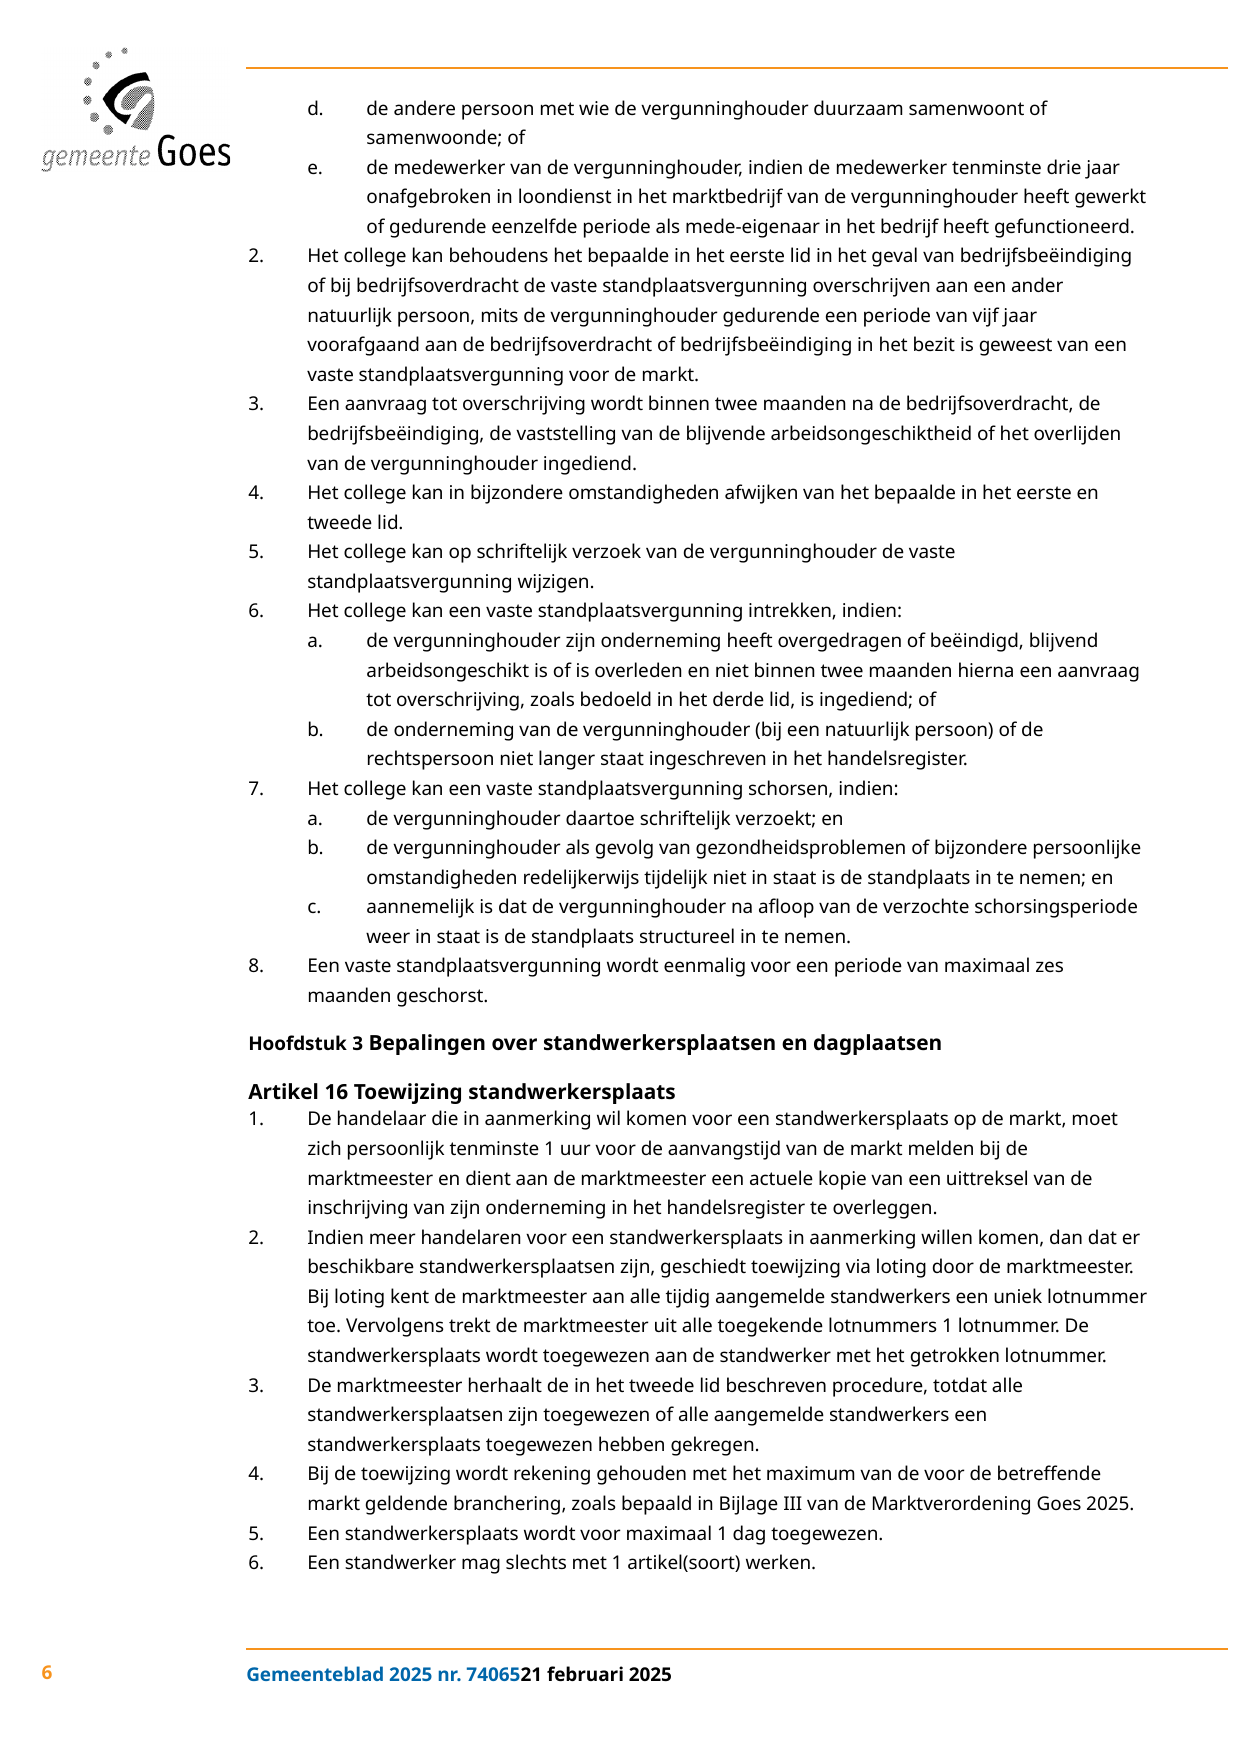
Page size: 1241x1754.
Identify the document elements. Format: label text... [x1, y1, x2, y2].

list de andere persoon met wie de vergunninghouder duurzaam samenwoont of samenwoonde; of [307, 95, 1152, 150]
list de vergunninghouder als gevolg van gezondheidsproblemen of bijzondere persoonlijke omstandigheden redelijkerwijs tijdelijk niet in staat is de standplaats in te nemen; en [307, 834, 1152, 890]
list de vergunninghouder zijn onderneming heeft overgedragen of beëindigd, blijvend arbeidsongeschikt is of is overleden en niet binnen twee maanden hierna een aanvraag tot overschrijving, zoals bedoeld in het derde lid, is ingediend; of [307, 627, 1152, 712]
list Bij de toewijzing wordt rekening gehouden met het maximum van de voor de betreffende markt geldende branchering, zoals bepaald in Bijlage III van de Marktverordening Goes 2025. [248, 1461, 1152, 1516]
list Het college kan een vaste standplaatsvergunning intrekken, indien: [248, 598, 1152, 623]
text Artikel 16 Toewijzing standwerkersplaats [248, 1077, 1152, 1106]
picture [41, 47, 231, 172]
text Hoofdstuk 3 Bepalingen over standwerkersplaatsen en dagplaatsen [248, 1028, 1152, 1056]
list Het college kan in bijzondere omstandigheden afwijken van het bepaalde in het eerste en tweede lid. [248, 479, 1152, 535]
list Een vaste standplaatsvergunning wordt eenmalig voor een periode van maximaal zes maanden geschorst. [248, 953, 1152, 1008]
list de vergunninghouder daartoe schriftelijk verzoekt; en [307, 805, 1152, 831]
list Een standwerkersplaats wordt voor maximaal 1 dag toegewezen. [248, 1520, 1152, 1546]
list Het college kan behoudens het bepaalde in het eerste lid in het geval van bedrijfsbeëindiging of bij bedrijfsoverdracht de vaste standplaatsvergunning overschrijven aan een ander natuurlijk persoon, mits de vergunninghouder gedurende een periode van vijf jaar voorafgaand aan de bedrijfsoverdracht of bedrijfsbeëindiging in het bezit is geweest van een vaste standplaatsvergunning voor de markt. [248, 243, 1152, 387]
list Een standwerker mag slechts met 1 artikel(soort) werken. [248, 1549, 1152, 1575]
list aannemelijk is dat de vergunninghouder na afloop van de verzochte schorsingsperiode weer in staat is de standplaats structureel in te nemen. [307, 893, 1152, 949]
list Een aanvraag tot overschrijving wordt binnen twee maanden na de bedrijfsoverdracht, de bedrijfsbeëindiging, de vaststelling van de blijvende arbeidsongeschiktheid of het overlijden van de vergunninghouder ingediend. [248, 391, 1152, 476]
list Indien meer handelaren voor een standwerkersplaats in aanmerking willen komen, dan dat er beschikbare standwerkersplaatsen zijn, geschiedt toewijzing via loting door de marktmeester. Bij loting kent de marktmeester aan alle tijdig aangemelde standwerkers een uniek lotnummer toe. Vervolgens trekt de marktmeester uit alle toegekende lotnummers 1 lotnummer. De standwerkersplaats wordt toegewezen aan de standwerker met het getrokken lotnummer. [248, 1224, 1152, 1368]
list De handelaar die in aanmerking wil komen voor een standwerkersplaats op de markt, moet zich persoonlijk tenminste 1 uur voor de aanvangstijd van de markt melden bij de marktmeester en dient aan de marktmeester een actuele kopie van een uittreksel van de inschrijving van zijn onderneming in het handelsregister te overleggen. [248, 1106, 1152, 1220]
list Het college kan op schriftelijk verzoek van de vergunninghouder de vaste standplaatsvergunning wijzigen. [248, 538, 1152, 594]
list de onderneming van de vergunninghouder (bij een natuurlijk persoon) of de rechtspersoon niet langer staat ingeschreven in het handelsregister. [307, 716, 1152, 771]
list Het college kan een vaste standplaatsvergunning schorsen, indien: [248, 775, 1152, 801]
list de medewerker van de vergunninghouder, indien de medewerker tenminste drie jaar onafgebroken in loondienst in het marktbedrijf van de vergunninghouder heeft gewerkt of gedurende eenzelfde periode als mede-eigenaar in het bedrijf heeft gefunctioneerd. [307, 154, 1152, 239]
list De marktmeester herhaalt de in het tweede lid beschreven procedure, totdat alle standwerkersplaatsen zijn toegewezen of alle aangemelde standwerkers een standwerkersplaats toegewezen hebben gekregen. [248, 1372, 1152, 1457]
